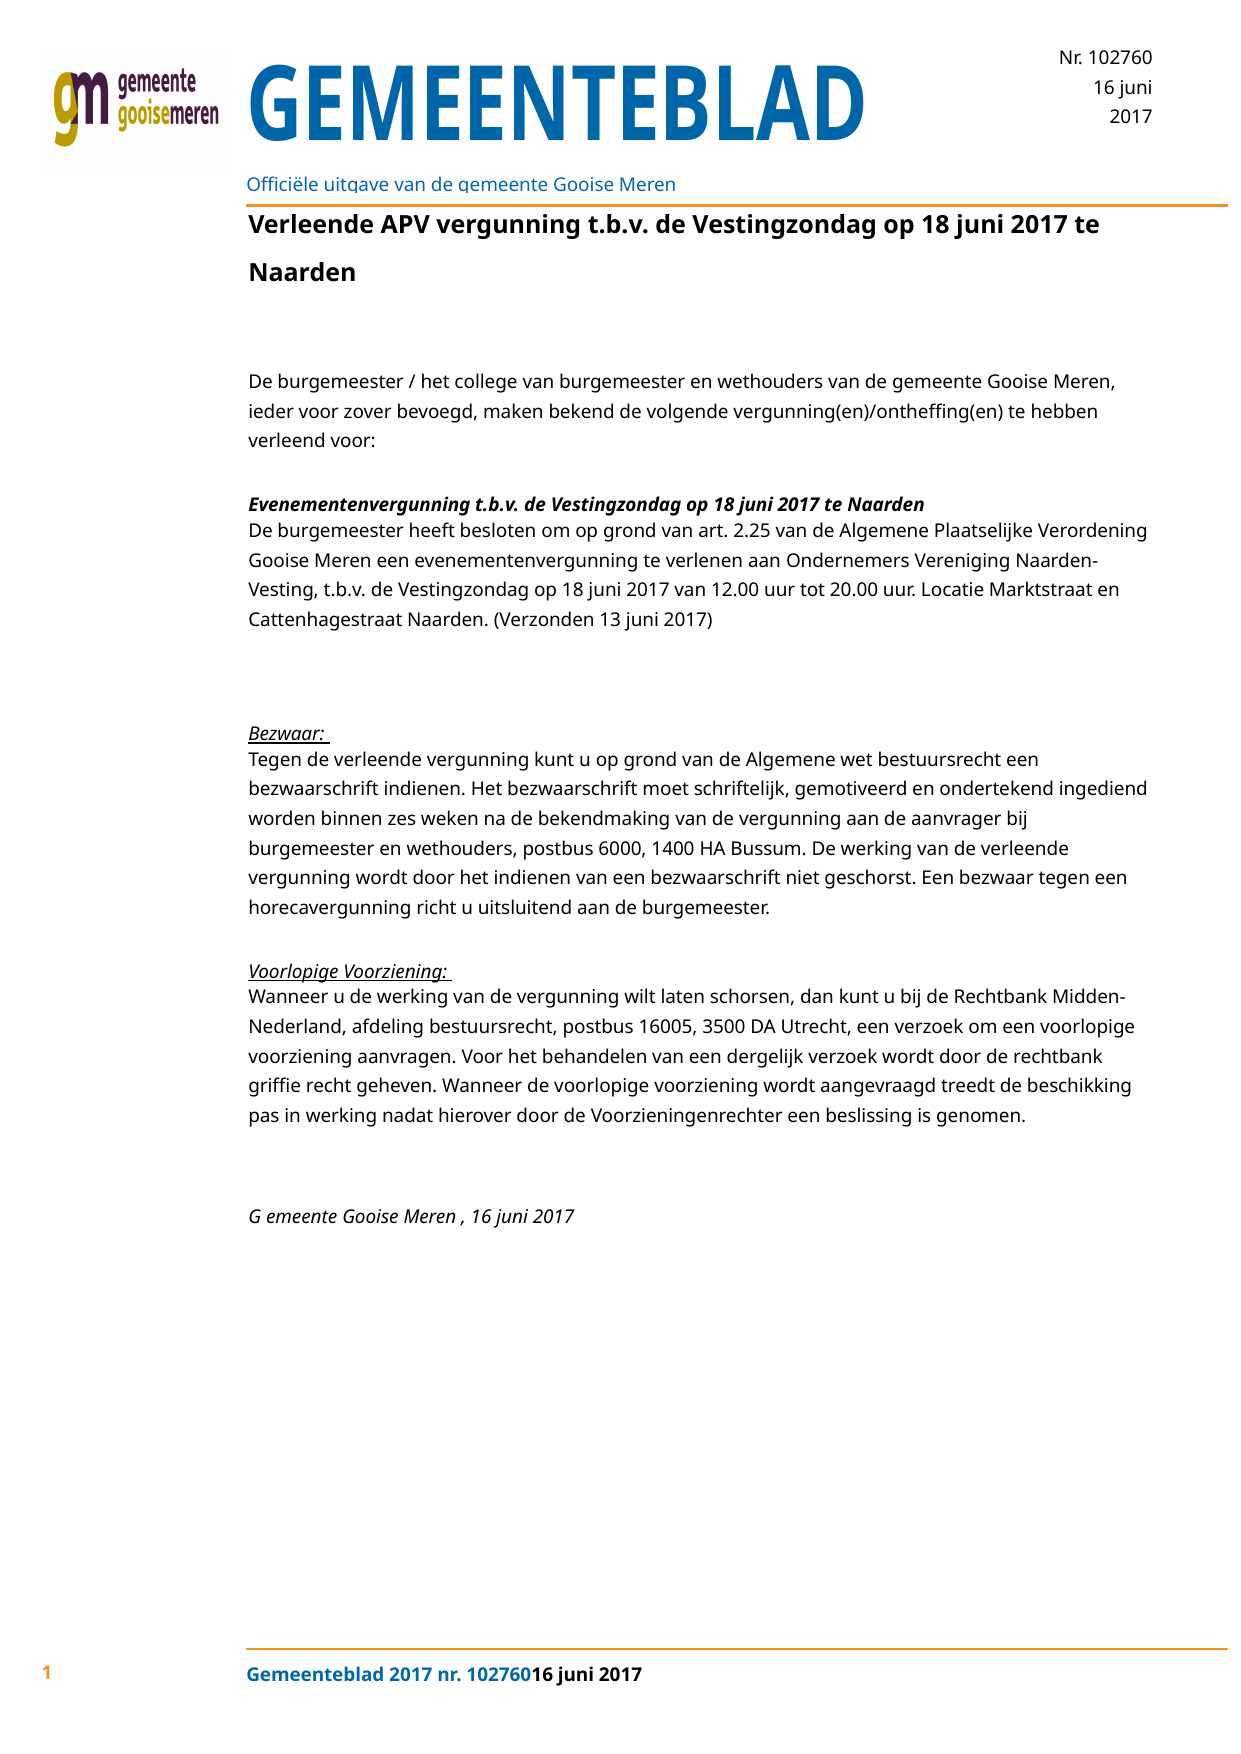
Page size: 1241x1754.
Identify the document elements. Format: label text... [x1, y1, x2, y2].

text Evenementenvergunning t.b.v. de Vestingzondag op 18 juni 2017 te Naarden [248, 491, 1152, 517]
text G emeente Gooise Meren , 16 juni 2017 [248, 1203, 1152, 1228]
text Wanneer u de werking van de vergunning wilt laten schorsen, dan kunt u bij de Rechtbank Midden-Nederland, afdeling bestuursrecht, postbus 16005, 3500 DA Utrecht, een verzoek om een voorlopige voorziening aanvragen. Voor het behandelen van een dergelijk verzoek wordt door de rechtbank griffie recht geheven. Wanneer de voorlopige voorziening wordt aangevraagd treedt de beschikking pas in werking nadat hierover door de Voorzieningenrechter een beslissing is genomen. [248, 984, 1152, 1128]
text Tegen de verleende vergunning kunt u op grond van de Algemene wet bestuursrecht een bezwaarschrift indienen. Het bezwaarschrift moet schriftelijk, gemotiveerd en ondertekend ingediend worden binnen zes weken na de bekendmaking van de vergunning aan de aanvrager bij burgemeester en wethouders, postbus 6000, 1400 HA Bussum. De werking van de verleende vergunning wordt door het indienen van een bezwaarschrift niet geschorst. Een bezwaar tegen een horecavergunning richt u uitsluitend aan de burgemeester. [248, 746, 1152, 920]
text De burgemeester / het college van burgemeester en wethouders van de gemeente Gooise Meren, ieder voor zover bevoegd, maken bekend de volgende vergunning(en)/ontheffing(en) te hebben verleend voor: [248, 368, 1152, 453]
picture [41, 47, 231, 172]
text Verleende APV vergunning t.b.v. de Vestingzondag op 18 juni 2017 te Naarden [248, 207, 1152, 288]
text Voorlopige Voorziening: [248, 958, 1152, 984]
text Bezwaar: [248, 720, 1152, 746]
text De burgemeester heeft besloten om op grond van art. 2.25 van de Algemene Plaatselijke Verordening Gooise Meren een evenementenvergunning te verlenen aan Ondernemers Vereniging Naarden-Vesting, t.b.v. de Vestingzondag op 18 juni 2017 van 12.00 uur tot 20.00 uur. Locatie Marktstraat en Cattenhagestraat Naarden. (Verzonden 13 juni 2017) [248, 517, 1152, 632]
